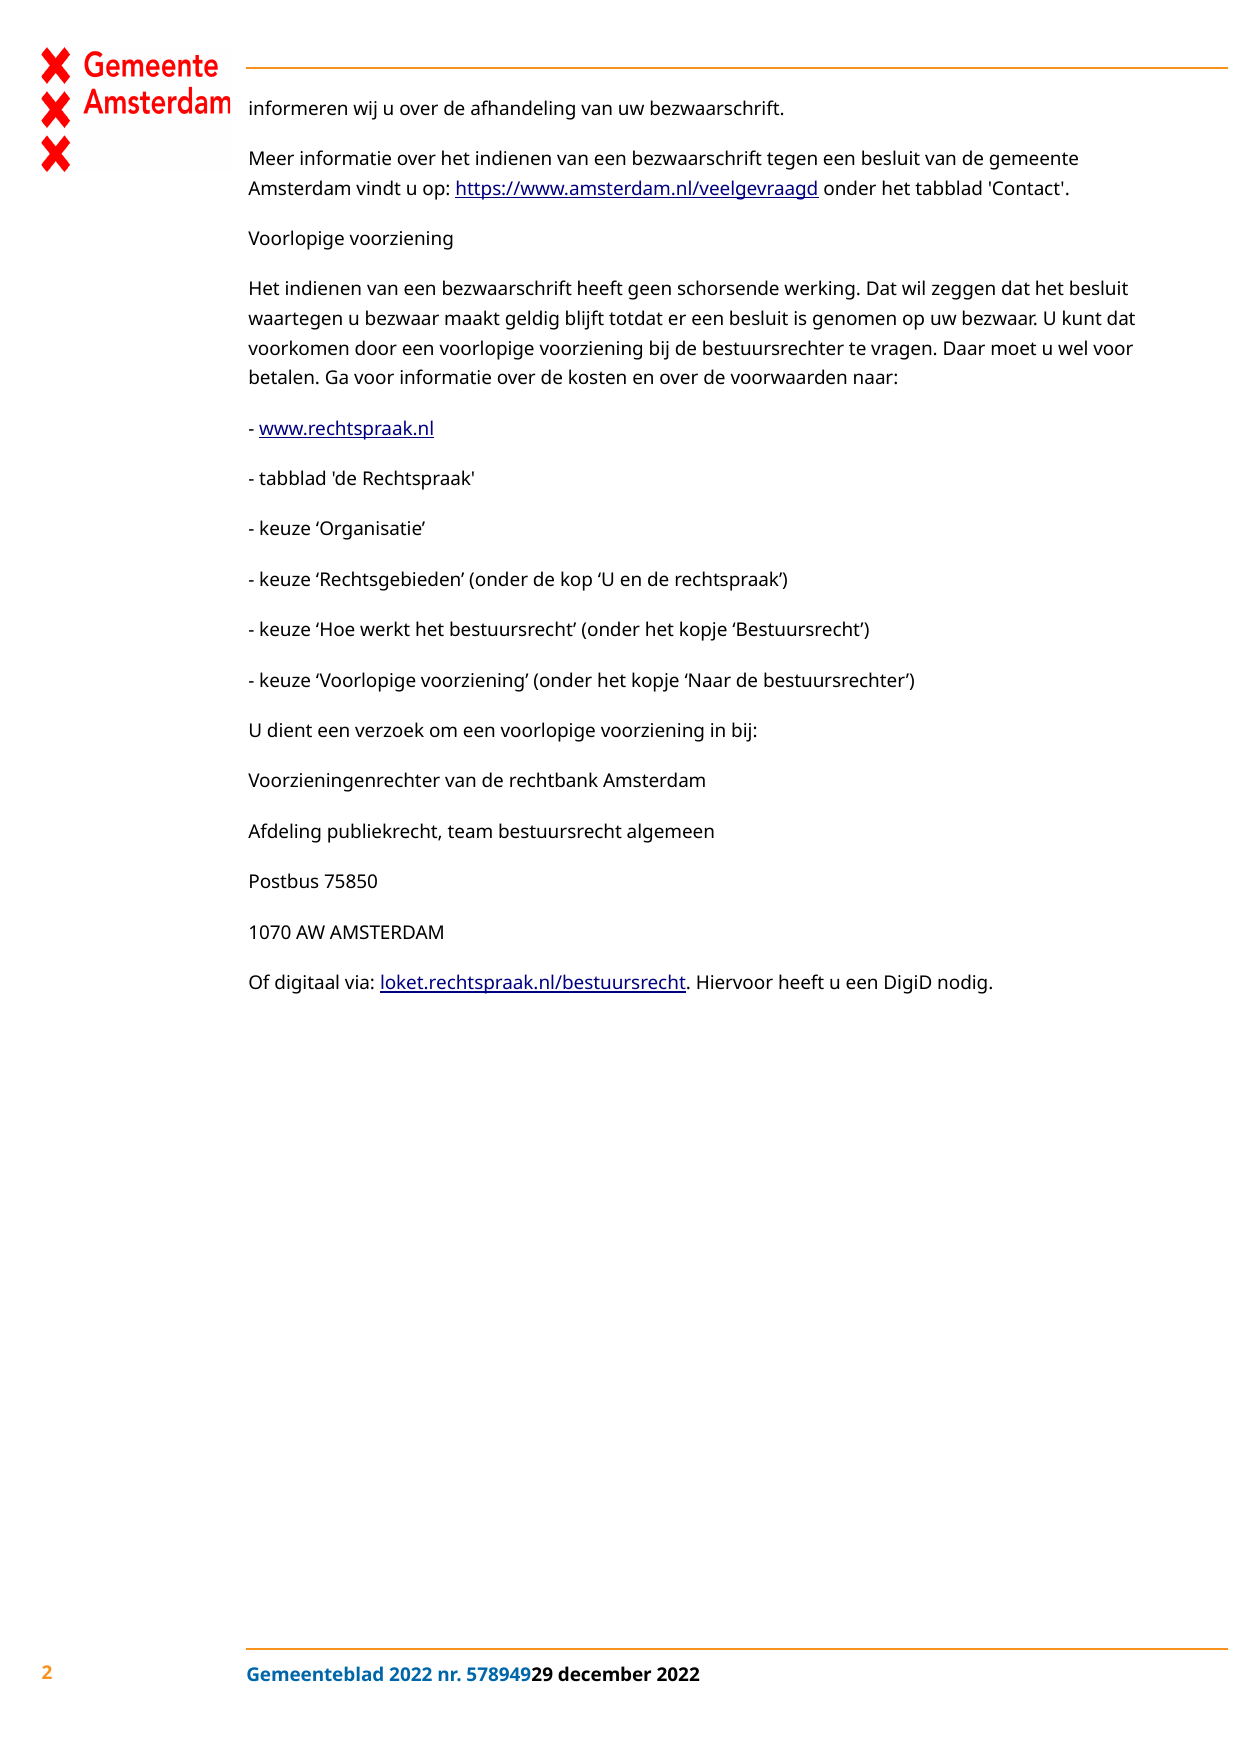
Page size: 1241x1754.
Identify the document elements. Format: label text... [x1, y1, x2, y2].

text Of digitaal via: loket.rechtspraak.nl/bestuursrecht. Hiervoor heeft u een DigiD nodig. [248, 969, 1152, 995]
text - keuze ‘Organisatie’ [248, 516, 1152, 541]
text U dient een verzoek om een voorlopige voorziening in bij: [248, 717, 1152, 743]
text - tabblad 'de Rechtspraak' [248, 465, 1152, 491]
text - www.rechtspraak.nl [248, 415, 1152, 441]
text Voorzieningenrechter van de rechtbank Amsterdam [248, 768, 1152, 793]
picture [41, 47, 231, 172]
text informeren wij u over de afhandeling van uw bezwaarschrift. [248, 95, 1152, 121]
text Het indienen van een bezwaarschrift heeft geen schorsende werking. Dat wil zeggen dat het besluit waartegen u bezwaar maakt geldig blijft totdat er een besluit is genomen op uw bezwaar. U kunt dat voorkomen door een voorlopige voorziening bij de bestuursrechter te vragen. Daar moet u wel voor betalen. Ga voor informatie over de kosten en over de voorwaarden naar: [248, 276, 1152, 390]
text Meer informatie over het indienen van een bezwaarschrift tegen een besluit van de gemeente Amsterdam vindt u op: https://www.amsterdam.nl/veelgevraagd onder het tabblad 'Contact'. [248, 145, 1152, 201]
text Voorlopige voorziening [248, 225, 1152, 251]
text - keuze ‘Rechtsgebieden’ (onder de kop ‘U en de rechtspraak’) [248, 566, 1152, 592]
text Postbus 75850 [248, 868, 1152, 894]
text Afdeling publiekrecht, team bestuursrecht algemeen [248, 818, 1152, 844]
text 1070 AW AMSTERDAM [248, 919, 1152, 945]
text - keuze ‘Voorlopige voorziening’ (onder het kopje ‘Naar de bestuursrechter’) [248, 667, 1152, 693]
text - keuze ‘Hoe werkt het bestuursrecht’ (onder het kopje ‘Bestuursrecht’) [248, 616, 1152, 642]
